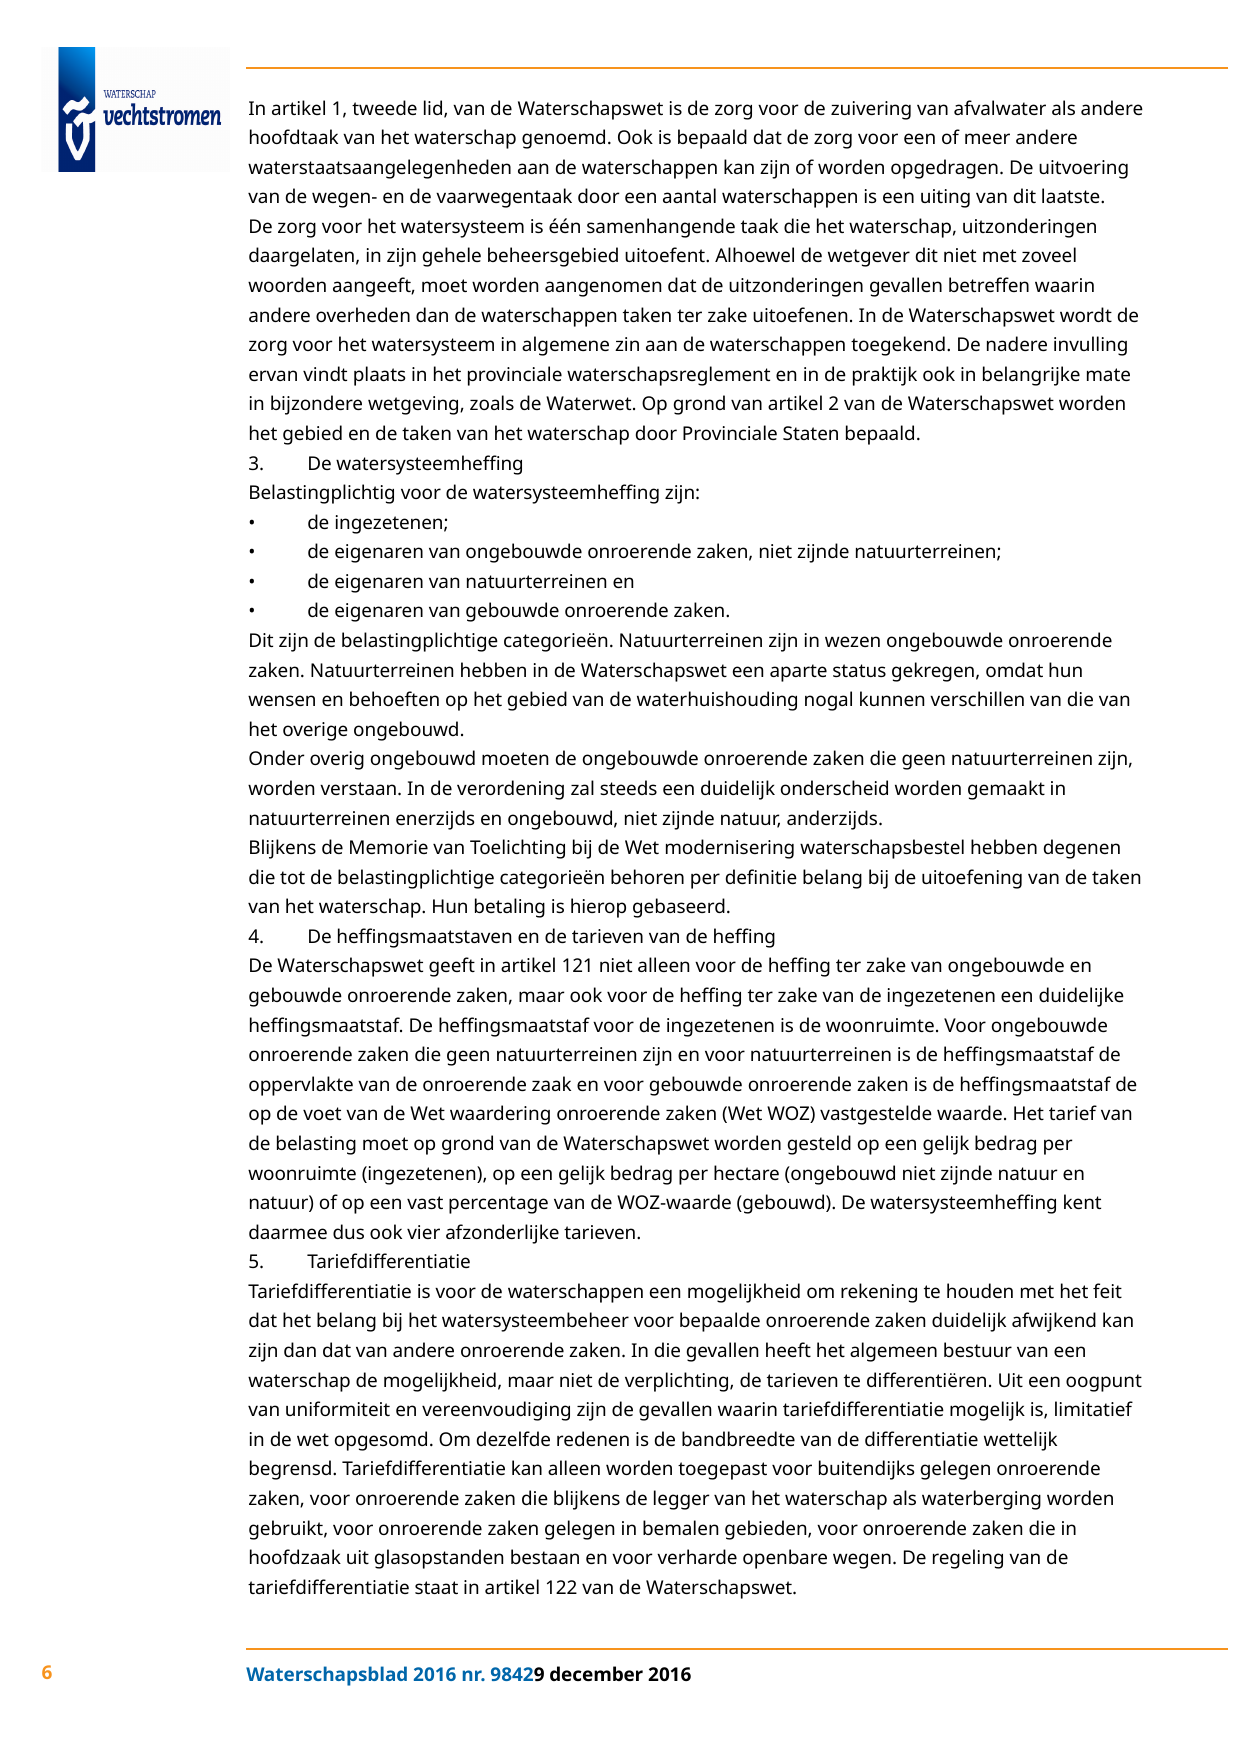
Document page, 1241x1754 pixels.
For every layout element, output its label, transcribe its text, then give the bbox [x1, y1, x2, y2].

list de eigenaren van ongebouwde onroerende zaken, niet zijnde natuurterreinen; [248, 538, 1152, 564]
text De zorg voor het watersysteem is één samenhangende taak die het waterschap, uitzonderingen daargelaten, in zijn gehele beheersgebied uitoefent. Alhoewel de wetgever dit niet met zoveel woorden aangeeft, moet worden aangenomen dat de uitzonderingen gevallen betreffen waarin andere overheden dan de waterschappen taken ter zake uitoefenen. In de Waterschapswet wordt de zorg voor het watersysteem in algemene zin aan de waterschappen toegekend. De nadere invulling ervan vindt plaats in het provinciale waterschapsreglement en in de praktijk ook in belangrijke mate in bijzondere wetgeving, zoals de Waterwet. Op grond van artikel 2 van de Waterschapswet worden het gebied en de taken van het waterschap door Provinciale Staten bepaald. [248, 213, 1152, 446]
list Tariefdifferentiatie [248, 1248, 1152, 1274]
list De watersysteemheffing [248, 450, 1152, 476]
text Tariefdifferentiatie is voor de waterschappen een mogelijkheid om rekening te houden met het feit dat het belang bij het watersysteembeheer voor bepaalde onroerende zaken duidelijk afwijkend kan zijn dan dat van andere onroerende zaken. In die gevallen heeft het algemeen bestuur van een waterschap de mogelijkheid, maar niet de verplichting, de tarieven te differentiëren. Uit een oogpunt van uniformiteit en vereenvoudiging zijn de gevallen waarin tariefdifferentiatie mogelijk is, limitatief in de wet opgesomd. Om dezelfde redenen is de bandbreedte van de differentiatie wettelijk begrensd. Tariefdifferentiatie kan alleen worden toegepast voor buitendijks gelegen onroerende zaken, voor onroerende zaken die blijkens de legger van het waterschap als waterberging worden gebruikt, voor onroerende zaken gelegen in bemalen gebieden, voor onroerende zaken die in hoofdzaak uit glasopstanden bestaan en voor verharde openbare wegen. De regeling van de tariefdifferentiatie staat in artikel 122 van de Waterschapswet. [248, 1278, 1152, 1600]
list de ingezetenen; [248, 509, 1152, 535]
list de eigenaren van natuurterreinen en [248, 568, 1152, 594]
list de eigenaren van gebouwde onroerende zaken. [248, 598, 1152, 623]
text Blijkens de Memorie van Toelichting bij de Wet modernisering waterschapsbestel hebben degenen die tot de belastingplichtige categorieën behoren per definitie belang bij de uitoefening van de taken van het waterschap. Hun betaling is hierop gebaseerd. [248, 834, 1152, 919]
text De Waterschapswet geeft in artikel 121 niet alleen voor de heffing ter zake van ongebouwde en gebouwde onroerende zaken, maar ook voor de heffing ter zake van de ingezetenen een duidelijke heffingsmaatstaf. De heffingsmaatstaf voor de ingezetenen is de woonruimte. Voor ongebouwde onroerende zaken die geen natuurterreinen zijn en voor natuurterreinen is de heffingsmaatstaf de oppervlakte van de onroerende zaak en voor gebouwde onroerende zaken is de heffingsmaatstaf de op de voet van de Wet waardering onroerende zaken (Wet WOZ) vastgestelde waarde. Het tarief van de belasting moet op grond van de Waterschapswet worden gesteld op een gelijk bedrag per woonruimte (ingezetenen), op een gelijk bedrag per hectare (ongebouwd niet zijnde natuur en natuur) of op een vast percentage van de WOZ-waarde (gebouwd). De watersysteemheffing kent daarmee dus ook vier afzonderlijke tarieven. [248, 953, 1152, 1245]
list De heffingsmaatstaven en de tarieven van de heffing [248, 923, 1152, 949]
text Dit zijn de belastingplichtige categorieën. Natuurterreinen zijn in wezen ongebouwde onroerende zaken. Natuurterreinen hebben in de Waterschapswet een aparte status gekregen, omdat hun wensen en behoeften op het gebied van de waterhuishouding nogal kunnen verschillen van die van het overige ongebouwd. [248, 627, 1152, 742]
text Onder overig ongebouwd moeten de ongebouwde onroerende zaken die geen natuurterreinen zijn, worden verstaan. In de verordening zal steeds een duidelijk onderscheid worden gemaakt in natuurterreinen enerzijds en ongebouwd, niet zijnde natuur, anderzijds. [248, 746, 1152, 831]
text Belastingplichtig voor de watersysteemheffing zijn: [248, 479, 1152, 505]
text In artikel 1, tweede lid, van de Waterschapswet is de zorg voor de zuivering van afvalwater als andere hoofdtaak van het waterschap genoemd. Ook is bepaald dat de zorg voor een of meer andere waterstaatsaangelegenheden aan de waterschappen kan zijn of worden opgedragen. De uitvoering van de wegen- en de vaarwegentaak door een aantal waterschappen is een uiting van dit laatste. [248, 95, 1152, 209]
picture [41, 47, 231, 172]
